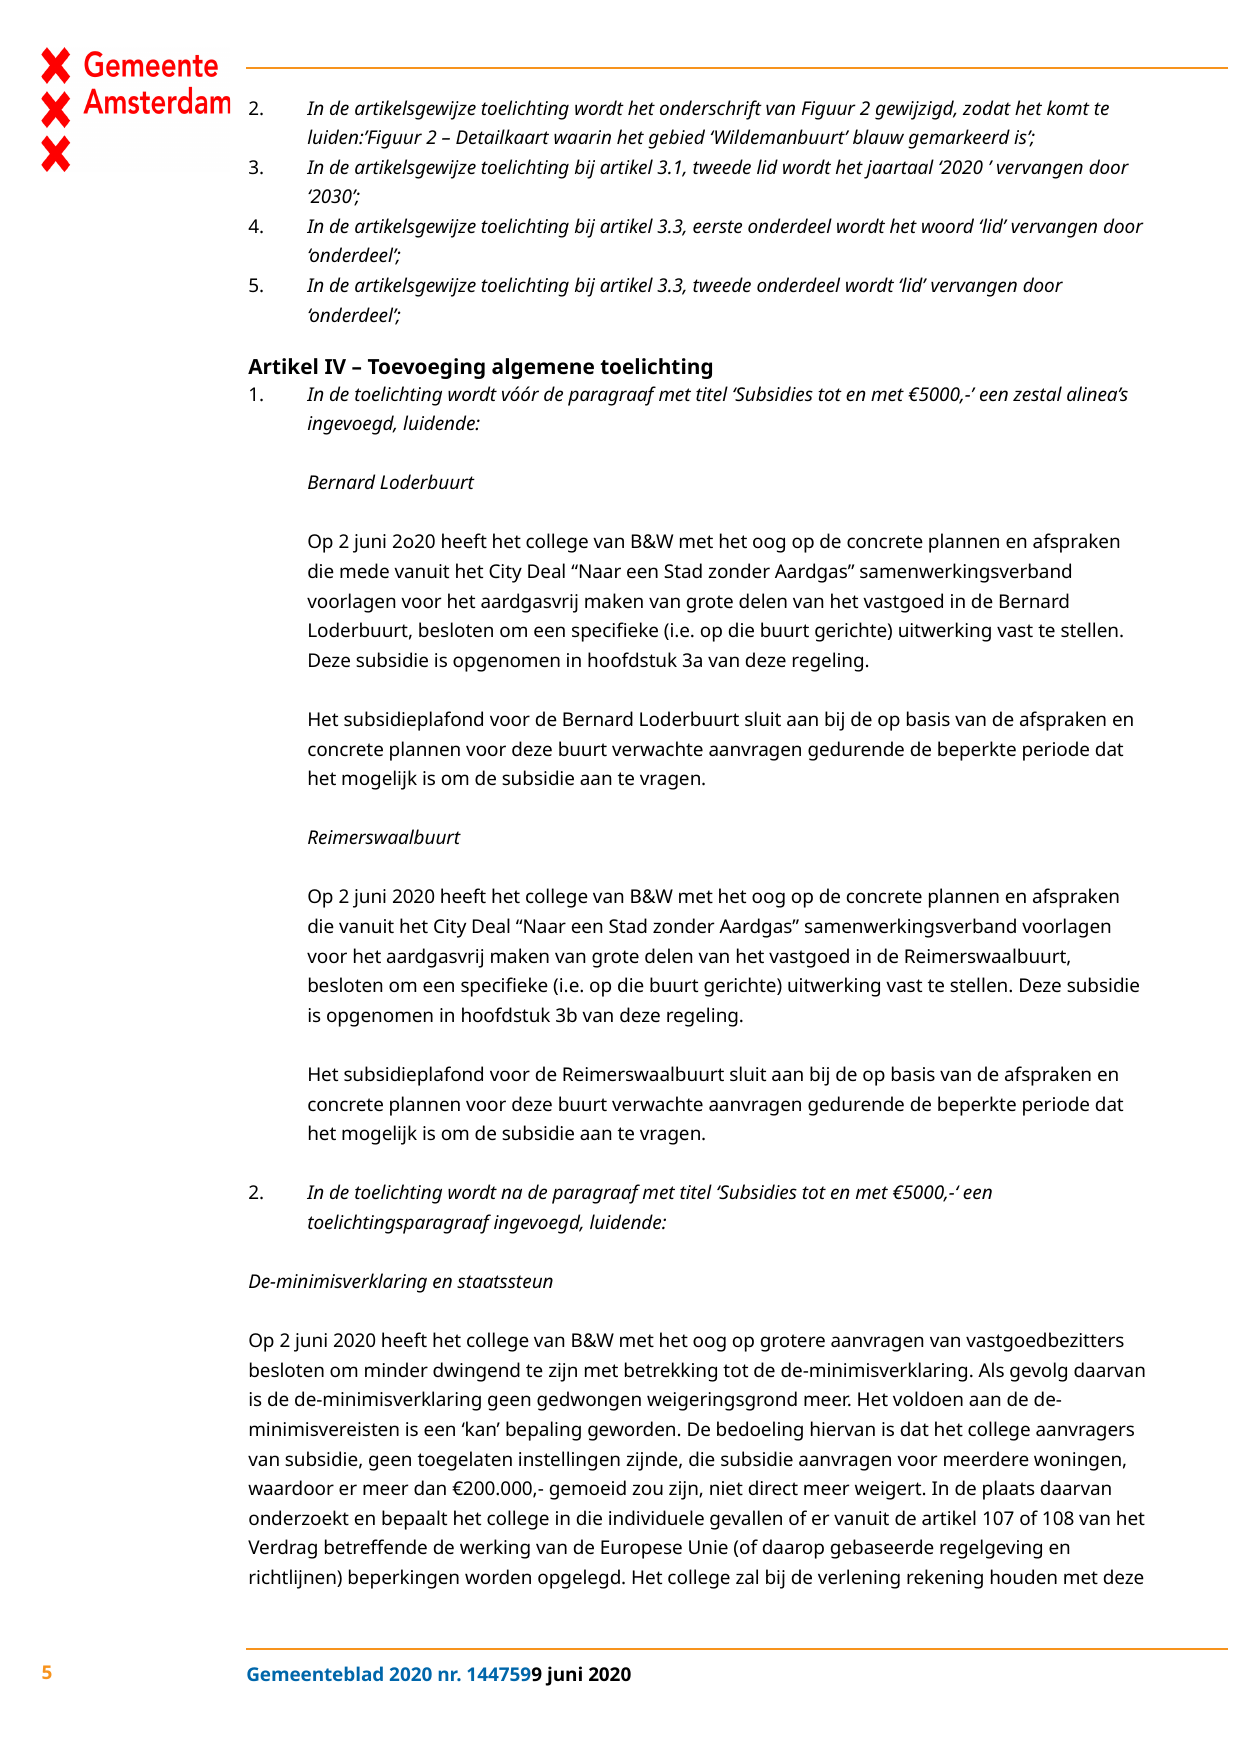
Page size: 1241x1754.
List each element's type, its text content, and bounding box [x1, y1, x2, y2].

picture [41, 47, 231, 172]
list Op 2 juni 2o20 heeft het college van B&W met het oog op de concrete plannen en afspraken die mede vanuit het City Deal “Naar een Stad zonder Aardgas” samenwerkingsverband voorlagen voor het aardgasvrij maken van grote delen van het vastgoed in de Bernard Loderbuurt, besloten om een specifieke (i.e. op die buurt gerichte) uitwerking vast te stellen. Deze subsidie is opgenomen in hoofdstuk 3a van deze regeling. [248, 529, 1152, 673]
list Het subsidieplafond voor de Bernard Loderbuurt sluit aan bij de op basis van de afspraken en concrete plannen voor deze buurt verwachte aanvragen gedurende de beperkte periode dat het mogelijk is om de subsidie aan te vragen. [248, 706, 1152, 791]
list Het subsidieplafond voor de Reimerswaalbuurt sluit aan bij de op basis van de afspraken en concrete plannen voor deze buurt verwachte aanvragen gedurende de beperkte periode dat het mogelijk is om de subsidie aan te vragen. [248, 1061, 1152, 1146]
list In de toelichting wordt na de paragraaf met titel ‘Subsidies tot en met €5000,-‘ een toelichtingsparagraaf ingevoegd, luidende: [248, 1179, 1152, 1235]
list Bernard Loderbuurt [248, 469, 1152, 495]
list In de artikelsgewijze toelichting bij artikel 3.1, tweede lid wordt het jaartaal ‘2020 ’ vervangen door ‘2030’; [248, 154, 1152, 209]
list In de artikelsgewijze toelichting wordt het onderschrift van Figuur 2 gewijzigd, zodat het komt te luiden:’Figuur 2 – Detailkaart waarin het gebied ‘Wildemanbuurt’ blauw gemarkeerd is’; [248, 95, 1152, 150]
list Reimerswaalbuurt [248, 824, 1152, 850]
text Op 2 juni 2020 heeft het college van B&W met het oog op grotere aanvragen van vastgoedbezitters besloten om minder dwingend te zijn met betrekking tot de de-minimisverklaring. Als gevolg daarvan is de de-minimisverklaring geen gedwongen weigeringsgrond meer. Het voldoen aan de de-minimisvereisten is een ‘kan’ bepaling geworden. De bedoeling hiervan is dat het college aanvragers van subsidie, geen toegelaten instellingen zijnde, die subsidie aanvragen voor meerdere woningen, waardoor er meer dan €200.000,- gemoeid zou zijn, niet direct meer weigert. In de plaats daarvan onderzoekt en bepaalt het college in die individuele gevallen of er vanuit de artikel 107 of 108 van het Verdrag betreffende de werking van de Europese Unie (of daarop gebaseerde regelgeving en richtlijnen) beperkingen worden opgelegd. Het college zal bij de verlening rekening houden met deze [248, 1327, 1152, 1590]
list In de toelichting wordt vóór de paragraaf met titel ‘Subsidies tot en met €5000,-’ een zestal alinea’s ingevoegd, luidende: [248, 381, 1152, 436]
list Op 2 juni 2020 heeft het college van B&W met het oog op de concrete plannen en afspraken die vanuit het City Deal “Naar een Stad zonder Aardgas” samenwerkingsverband voorlagen voor het aardgasvrij maken van grote delen van het vastgoed in de Reimerswaalbuurt, besloten om een specifieke (i.e. op die buurt gerichte) uitwerking vast te stellen. Deze subsidie is opgenomen in hoofdstuk 3b van deze regeling. [248, 884, 1152, 1028]
text De-minimisverklaring en staatssteun [248, 1268, 1152, 1294]
list In de artikelsgewijze toelichting bij artikel 3.3, tweede onderdeel wordt ‘lid’ vervangen door ‘onderdeel’; [248, 272, 1152, 328]
list In de artikelsgewijze toelichting bij artikel 3.3, eerste onderdeel wordt het woord ‘lid’ vervangen door ‘onderdeel’; [248, 213, 1152, 268]
text Artikel IV – Toevoeging algemene toelichting [248, 352, 1152, 381]
